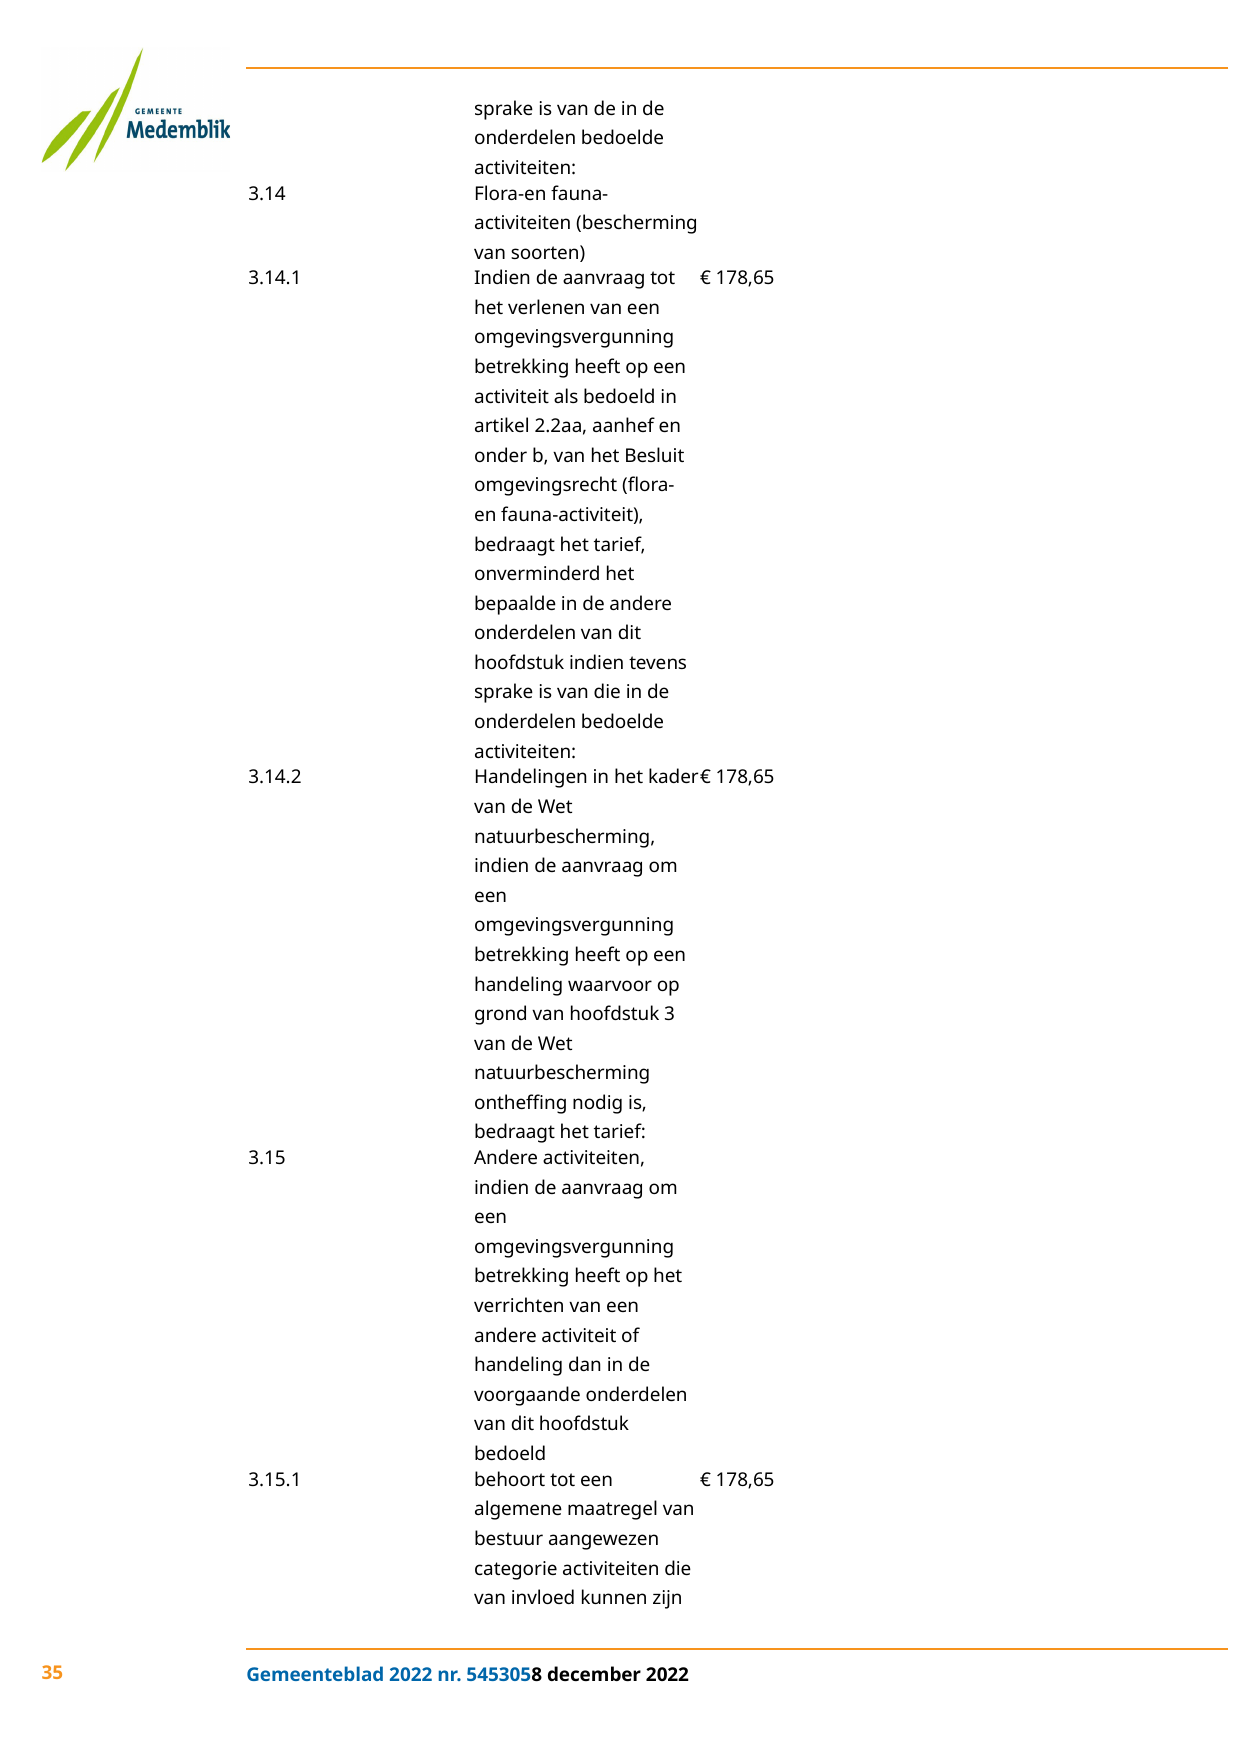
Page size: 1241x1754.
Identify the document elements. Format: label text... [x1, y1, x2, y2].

table_cell [926, 1144, 1152, 1466]
table_cell 3.15 [248, 1144, 474, 1466]
table_cell € 178,65 [700, 265, 926, 764]
table_cell € 178,65 [700, 764, 926, 1144]
picture [41, 47, 231, 172]
table_cell 3.14 [248, 180, 474, 264]
table_cell [926, 1466, 1152, 1610]
table_cell € 178,65 [700, 1466, 926, 1610]
table_cell Andere activiteiten, indien de aanvraag om een omgevingsvergunning betrekking heeft op het verrichten van een andere activiteit of handeling dan in de voorgaande onderdelen van dit hoofdstuk bedoeld [474, 1144, 700, 1466]
table_cell [700, 95, 926, 180]
table_cell [248, 95, 474, 180]
table_cell [700, 180, 926, 264]
table_cell behoort tot een algemene maatregel van bestuur aangewezen categorie activiteiten die van invloed kunnen zijn [474, 1466, 700, 1610]
table_cell 3.15.1 [248, 1466, 474, 1610]
table_cell [926, 764, 1152, 1144]
table_cell 3.14.1 [248, 265, 474, 764]
table_cell [926, 95, 1152, 180]
table_cell sprake is van de in de onderdelen bedoelde activiteiten: [474, 95, 700, 180]
table_cell Flora-en fauna-activiteiten (bescherming van soorten) [474, 180, 700, 264]
table_cell [926, 180, 1152, 264]
table_cell Handelingen in het kader van de Wet natuurbescherming, indien de aanvraag om een omgevingsvergunning betrekking heeft op een handeling waarvoor op grond van hoofdstuk 3 van de Wet natuurbescherming ontheffing nodig is, bedraagt het tarief: [474, 764, 700, 1144]
table_cell 3.14.2 [248, 764, 474, 1144]
table_cell Indien de aanvraag tot het verlenen van een omgevingsvergunning betrekking heeft op een activiteit als bedoeld in artikel 2.2aa, aanhef en onder b, van het Besluit omgevingsrecht (flora- en fauna-activiteit), bedraagt het tarief, onverminderd het bepaalde in de andere onderdelen van dit hoofdstuk indien tevens sprake is van die in de onderdelen bedoelde activiteiten: [474, 265, 700, 764]
table_cell [700, 1144, 926, 1466]
table_cell [926, 265, 1152, 764]
